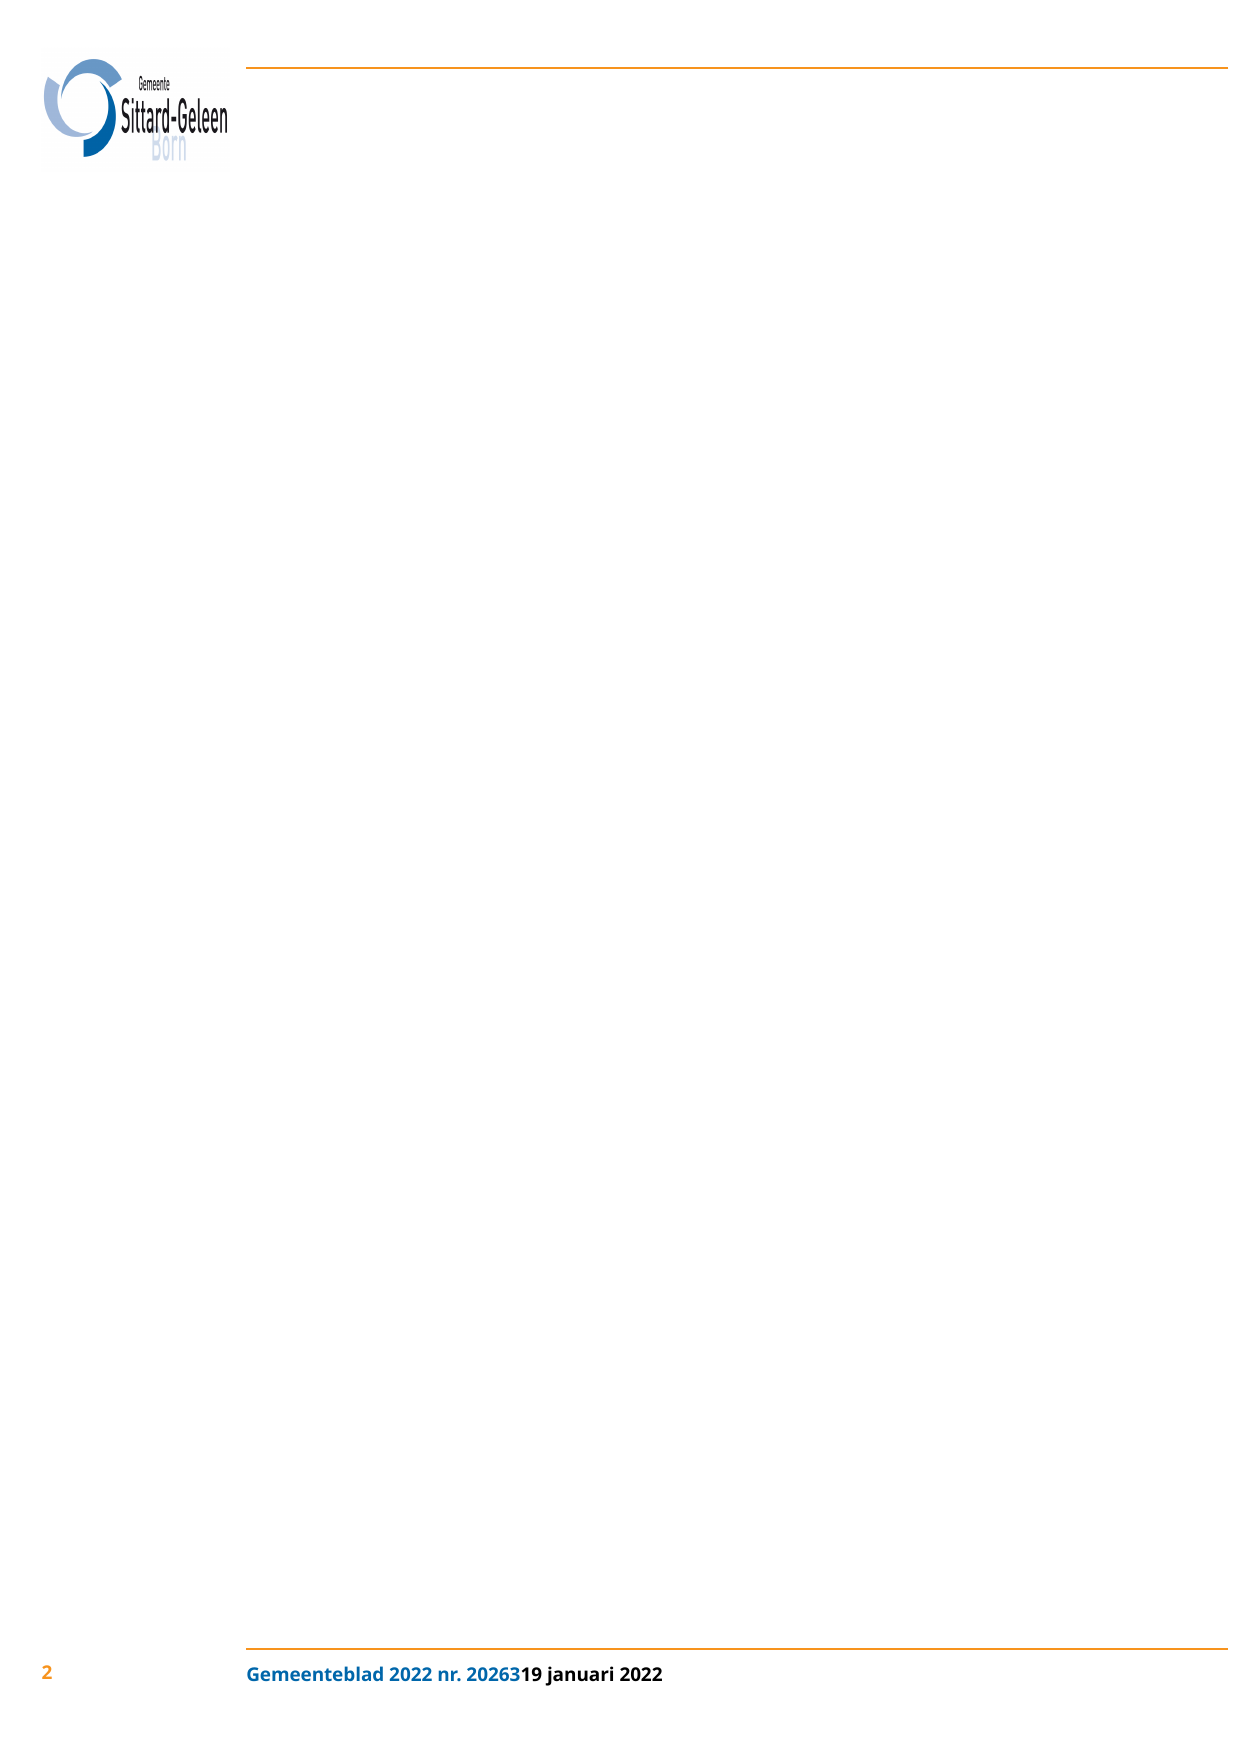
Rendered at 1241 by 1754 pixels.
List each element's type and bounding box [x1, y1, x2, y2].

picture [41, 47, 231, 172]
